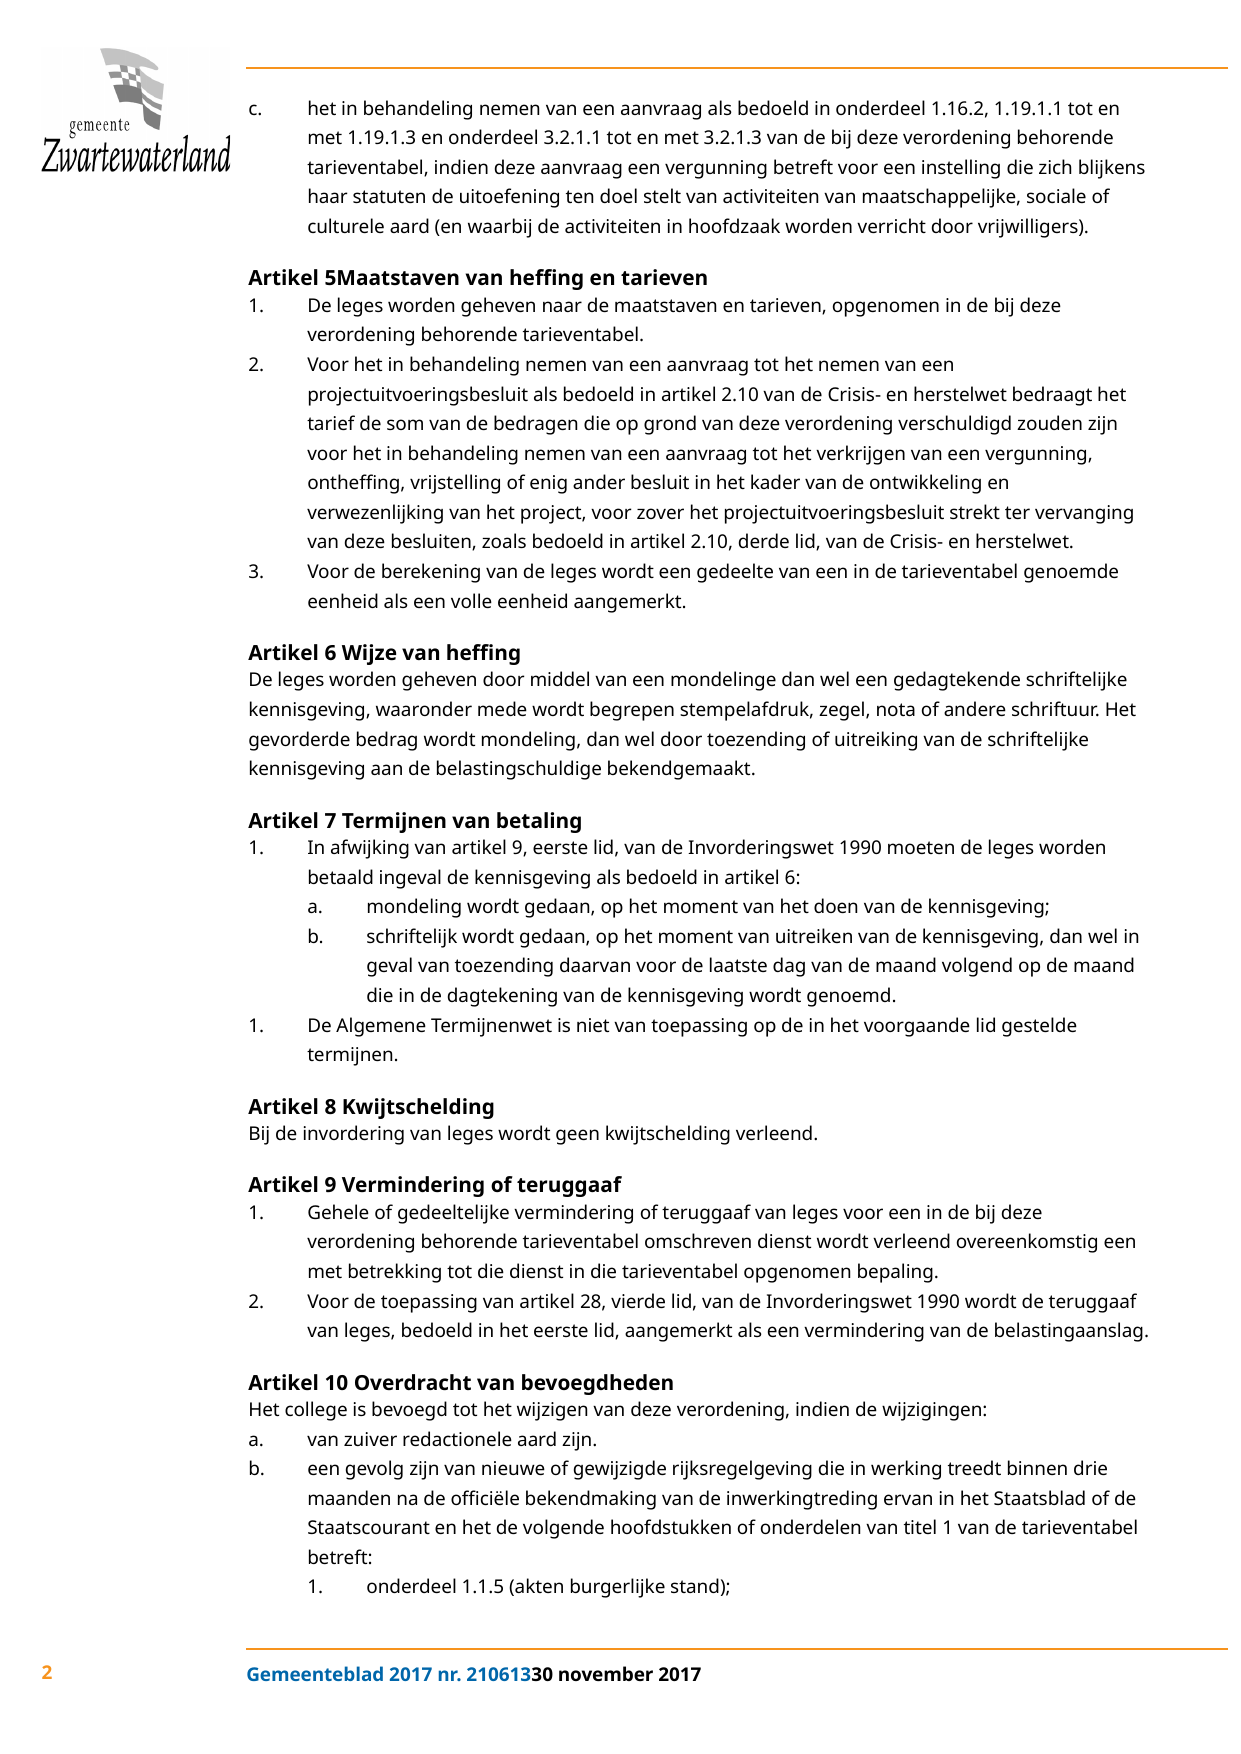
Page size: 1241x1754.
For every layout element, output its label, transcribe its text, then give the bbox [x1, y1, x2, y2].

text Bij de invordering van leges wordt geen kwijtschelding verleend. [248, 1120, 1152, 1146]
list Gehele of gedeeltelijke vermindering of teruggaaf van leges voor een in de bij deze verordening behorende tarieventabel omschreven dienst wordt verleend overeenkomstig een met betrekking tot die dienst in die tarieventabel opgenomen bepaling. [248, 1199, 1152, 1284]
list het in behandeling nemen van een aanvraag als bedoeld in onderdeel 1.16.2, 1.19.1.1 tot en met 1.19.1.3 en onderdeel 3.2.1.1 tot en met 3.2.1.3 van de bij deze verordening behorende tarieventabel, indien deze aanvraag een vergunning betreft voor een instelling die zich blijkens haar statuten de uitoefening ten doel stelt van activiteiten van maatschappelijke, sociale of culturele aard (en waarbij de activiteiten in hoofdzaak worden verricht door vrijwilligers). [248, 95, 1152, 239]
text Artikel 7 Termijnen van betaling [248, 806, 1152, 834]
list De leges worden geheven naar de maatstaven en tarieven, opgenomen in de bij deze verordening behorende tarieventabel. [248, 292, 1152, 347]
text Artikel 5Maatstaven van heffing en tarieven [248, 263, 1152, 292]
text Artikel 9 Vermindering of teruggaaf [248, 1171, 1152, 1199]
picture [41, 47, 231, 172]
text Artikel 6 Wijze van heffing [248, 638, 1152, 667]
text De leges worden geheven door middel van een mondelinge dan wel een gedagtekende schriftelijke kennisgeving, waaronder mede wordt begrepen stempelafdruk, zegel, nota of andere schriftuur. Het gevorderde bedrag wordt mondeling, dan wel door toezending of uitreiking van de schriftelijke kennisgeving aan de belastingschuldige bekendgemaakt. [248, 667, 1152, 781]
list een gevolg zijn van nieuwe of gewijzigde rijksregelgeving die in werking treedt binnen drie maanden na de officiële bekendmaking van de inwerkingtreding ervan in het Staatsblad of de Staatscourant en het de volgende hoofdstukken of onderdelen van titel 1 van de tarieventabel betreft: [248, 1455, 1152, 1570]
text Artikel 10 Overdracht van bevoegdheden [248, 1368, 1152, 1396]
list In afwijking van artikel 9, eerste lid, van de Invorderingswet 1990 moeten de leges worden betaald ingeval de kennisgeving als bedoeld in artikel 6: [248, 834, 1152, 889]
text Artikel 8 Kwijtschelding [248, 1092, 1152, 1120]
list van zuiver redactionele aard zijn. [248, 1426, 1152, 1452]
list Voor de berekening van de leges wordt een gedeelte van een in de tarieventabel genoemde eenheid als een volle eenheid aangemerkt. [248, 558, 1152, 613]
list Voor de toepassing van artikel 28, vierde lid, van de Invorderingswet 1990 wordt de teruggaaf van leges, bedoeld in het eerste lid, aangemerkt als een vermindering van de belastingaanslag. [248, 1288, 1152, 1343]
list Voor het in behandeling nemen van een aanvraag tot het nemen van een projectuitvoeringsbesluit als bedoeld in artikel 2.10 van de Crisis- en herstelwet bedraagt het tarief de som van de bedragen die op grond van deze verordening verschuldigd zouden zijn voor het in behandeling nemen van een aanvraag tot het verkrijgen van een vergunning, ontheffing, vrijstelling of enig ander besluit in het kader van de ontwikkeling en verwezenlijking van het project, voor zover het projectuitvoeringsbesluit strekt ter vervanging van deze besluiten, zoals bedoeld in artikel 2.10, derde lid, van de Crisis- en herstelwet. [248, 351, 1152, 554]
text Het college is bevoegd tot het wijzigen van deze verordening, indien de wijzigingen: [248, 1396, 1152, 1422]
list onderdeel 1.1.5 (akten burgerlijke stand); [307, 1574, 1152, 1599]
list mondeling wordt gedaan, op het moment van het doen van de kennisgeving; [307, 893, 1152, 919]
list De Algemene Termijnenwet is niet van toepassing op de in het voorgaande lid gestelde termijnen. [248, 1012, 1152, 1067]
list schriftelijk wordt gedaan, op het moment van uitreiken van de kennisgeving, dan wel in geval van toezending daarvan voor de laatste dag van de maand volgend op de maand die in de dagtekening van de kennisgeving wordt genoemd. [307, 923, 1152, 1008]
